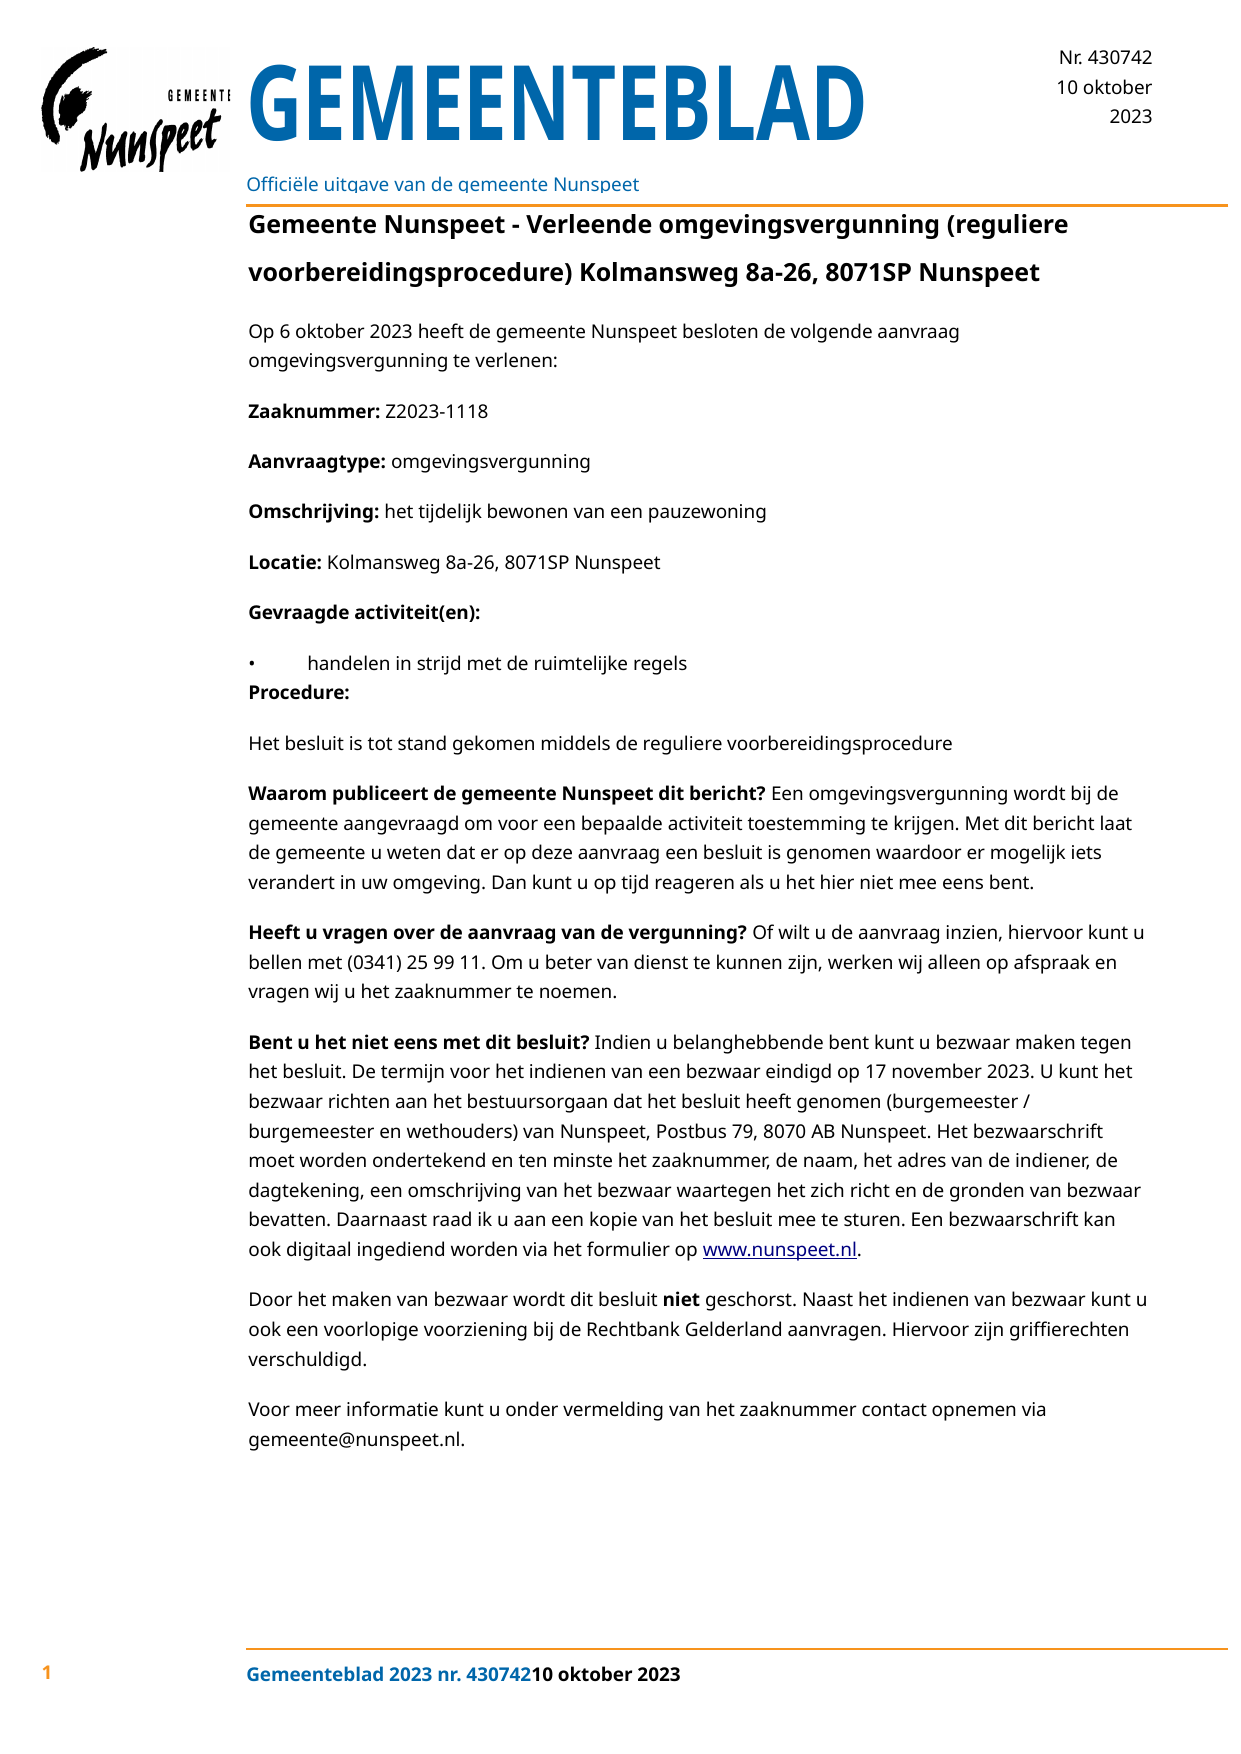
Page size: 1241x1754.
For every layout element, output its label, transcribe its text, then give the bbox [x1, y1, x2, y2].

text Het besluit is tot stand gekomen middels de reguliere voorbereidingsprocedure [248, 730, 1152, 756]
text Locatie: Kolmansweg 8a-26, 8071SP Nunspeet [248, 549, 1152, 575]
text Omschrijving: het tijdelijk bewonen van een pauzewoning [248, 499, 1152, 524]
text Gevraagde activiteit(en): [248, 599, 1152, 625]
text Aanvraagtype: omgevingsvergunning [248, 448, 1152, 474]
text Gemeente Nunspeet - Verleende omgevingsvergunning (reguliere voorbereidingsprocedure) Kolmansweg 8a-26, 8071SP Nunspeet [248, 207, 1152, 288]
text Procedure: [248, 679, 1152, 705]
text Door het maken van bezwaar wordt dit besluit niet geschorst. Naast het indienen van bezwaar kunt u ook een voorlopige voorziening bij de Rechtbank Gelderland aanvragen. Hiervoor zijn griffierechten verschuldigd. [248, 1287, 1152, 1372]
text Voor meer informatie kunt u onder vermelding van het zaaknummer contact opnemen via gemeente@nunspeet.nl. [248, 1396, 1152, 1452]
text Zaaknummer: Z2023-1118 [248, 398, 1152, 424]
text Heeft u vragen over de aanvraag van de vergunning? Of wilt u de aanvraag inzien, hiervoor kunt u bellen met (0341) 25 99 11. Om u beter van dienst te kunnen zijn, werken wij alleen op afspraak en vragen wij u het zaaknummer te noemen. [248, 919, 1152, 1004]
text Bent u het niet eens met dit besluit? Indien u belanghebbende bent kunt u bezwaar maken tegen het besluit. De termijn voor het indienen van een bezwaar eindigd op 17 november 2023. U kunt het bezwaar richten aan het bestuursorgaan dat het besluit heeft genomen (burgemeester / burgemeester en wethouders) van Nunspeet, Postbus 79, 8070 AB Nunspeet. Het bezwaarschrift moet worden ondertekend en ten minste het zaaknummer, de naam, het adres van de indiener, de dagtekening, een omschrijving van het bezwaar waartegen het zich richt en de gronden van bezwaar bevatten. Daarnaast raad ik u aan een kopie van het besluit mee te sturen. Een bezwaarschrift kan ook digitaal ingediend worden via het formulier op www.nunspeet.nl. [248, 1029, 1152, 1262]
text Op 6 oktober 2023 heeft de gemeente Nunspeet besloten de volgende aanvraag omgevingsvergunning te verlenen: [248, 318, 1152, 373]
picture [41, 47, 231, 172]
text Waarom publiceert de gemeente Nunspeet dit bericht? Een omgevingsvergunning wordt bij de gemeente aangevraagd om voor een bepaalde activiteit toestemming te krijgen. Met dit bericht laat de gemeente u weten dat er op deze aanvraag een besluit is genomen waardoor er mogelijk iets verandert in uw omgeving. Dan kunt u op tijd reageren als u het hier niet mee eens bent. [248, 780, 1152, 895]
list handelen in strijd met de ruimtelijke regels [248, 650, 1152, 676]
